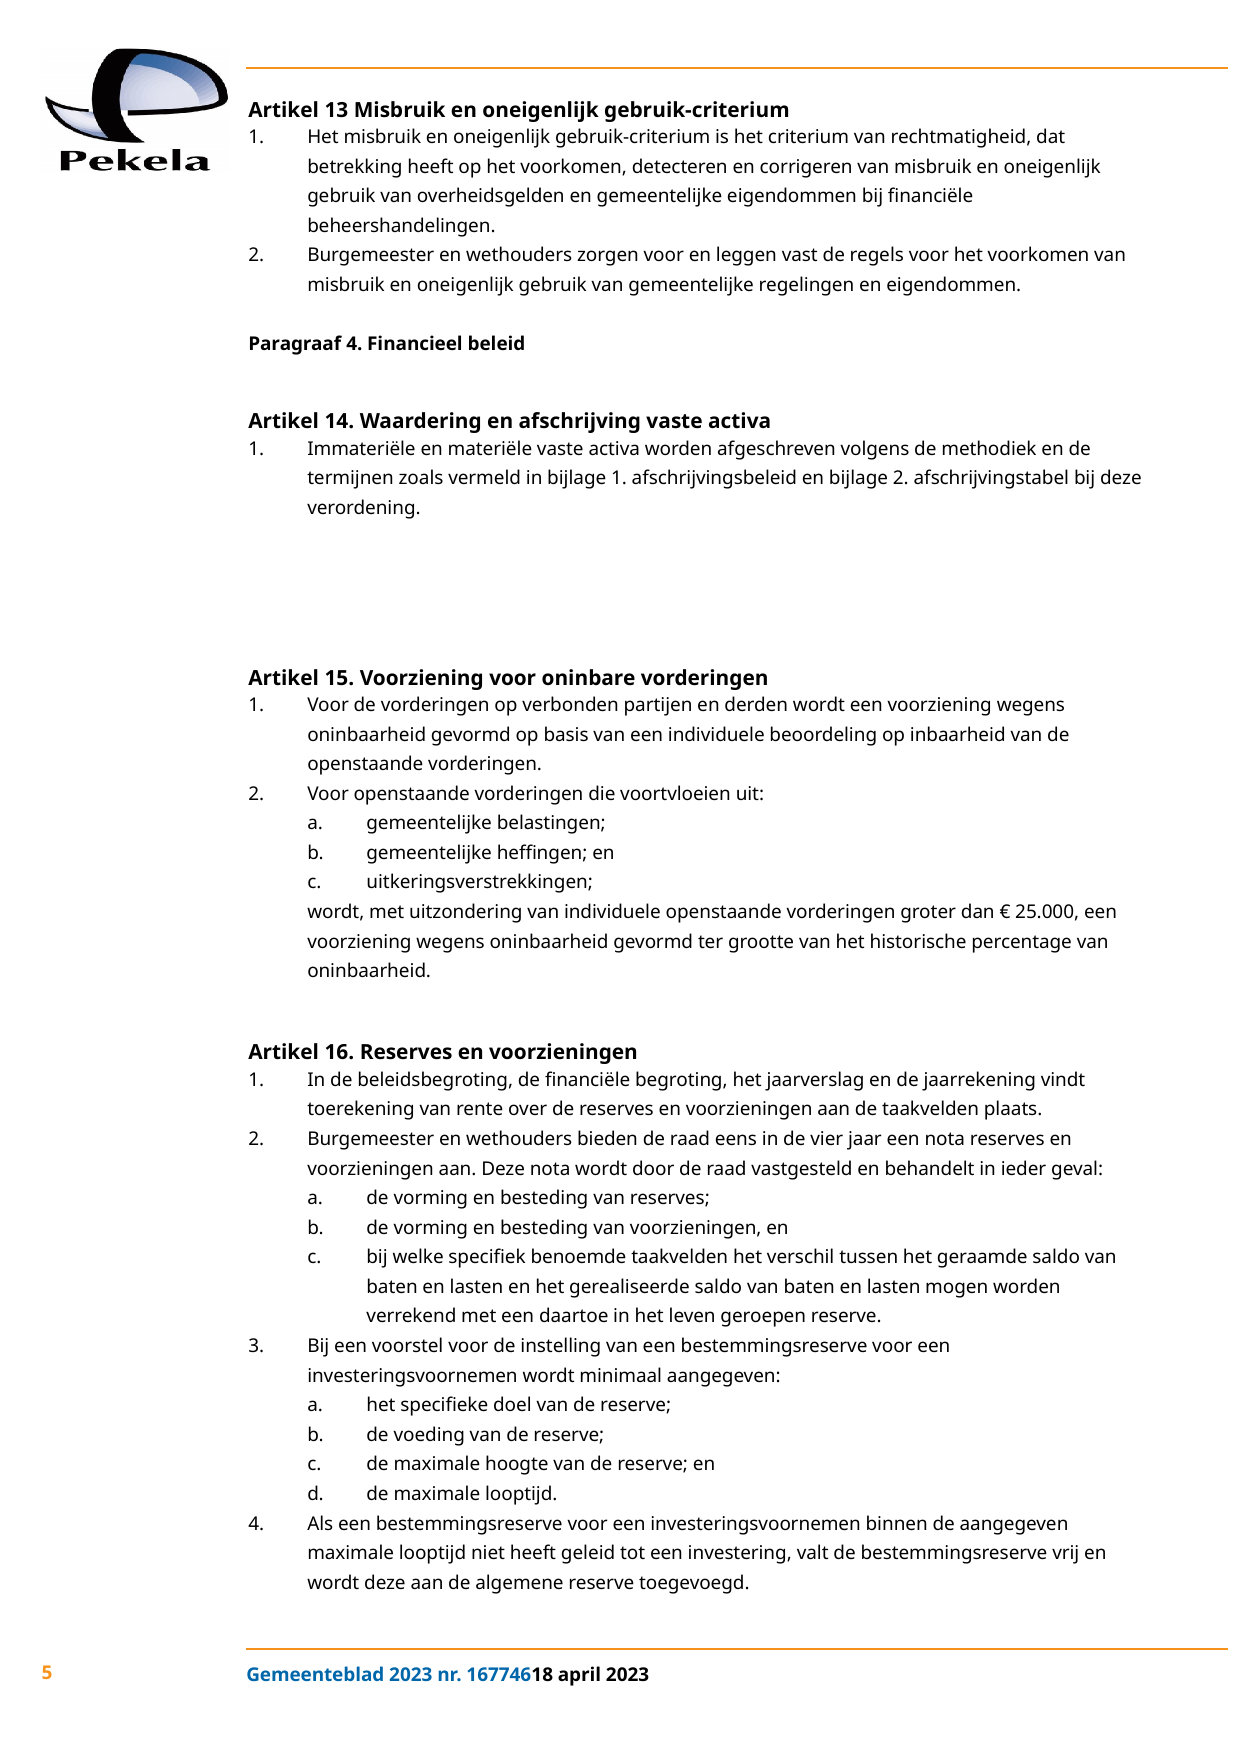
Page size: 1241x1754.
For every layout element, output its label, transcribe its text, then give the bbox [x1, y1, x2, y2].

list gemeentelijke heffingen; en [307, 839, 1152, 865]
list Voor openstaande vorderingen die voortvloeien uit: [248, 780, 1152, 806]
list de voeding van de reserve; [307, 1421, 1152, 1447]
text Artikel 14. Waardering en afschrijving vaste activa [248, 406, 1152, 435]
list Burgemeester en wethouders bieden de raad eens in de vier jaar een nota reserves en voorzieningen aan. Deze nota wordt door de raad vastgesteld en behandelt in ieder geval: [248, 1125, 1152, 1180]
list de maximale looptijd. [307, 1480, 1152, 1506]
list het specifieke doel van de reserve; [307, 1391, 1152, 1417]
list uitkeringsverstrekkingen; [307, 869, 1152, 894]
list Bij een voorstel voor de instelling van een bestemmingsreserve voor een investeringsvoornemen wordt minimaal aangegeven: [248, 1332, 1152, 1387]
list gemeentelijke belastingen; [307, 809, 1152, 835]
list de maximale hoogte van de reserve; en [307, 1451, 1152, 1476]
text Artikel 16. Reserves en voorzieningen [248, 1037, 1152, 1066]
list wordt, met uitzondering van individuele openstaande vorderingen groter dan € 25.000, een voorziening wegens oninbaarheid gevormd ter grootte van het historische percentage van oninbaarheid. [248, 898, 1152, 983]
list bij welke specifiek benoemde taakvelden het verschil tussen het geraamde saldo van baten en lasten en het gerealiseerde saldo van baten en lasten mogen worden verrekend met een daartoe in het leven geroepen reserve. [307, 1243, 1152, 1328]
list de vorming en besteding van voorzieningen, en [307, 1214, 1152, 1239]
list In de beleidsbegroting, de financiële begroting, het jaarverslag en de jaarrekening vindt toerekening van rente over de reserves en voorzieningen aan de taakvelden plaats. [248, 1066, 1152, 1121]
text Artikel 13 Misbruik en oneigenlijk gebruik-criterium [248, 95, 1152, 123]
list de vorming en besteding van reserves; [307, 1184, 1152, 1210]
picture [41, 47, 231, 172]
text Paragraaf 4. Financieel beleid [248, 330, 1152, 356]
text Artikel 15. Voorziening voor oninbare vorderingen [248, 663, 1152, 691]
list Burgemeester en wethouders zorgen voor en leggen vast de regels voor het voorkomen van misbruik en oneigenlijk gebruik van gemeentelijke regelingen en eigendommen. [248, 242, 1152, 297]
list Als een bestemmingsreserve voor een investeringsvoornemen binnen de aangegeven maximale looptijd niet heeft geleid tot een investering, valt de bestemmingsreserve vrij en wordt deze aan de algemene reserve toegevoegd. [248, 1510, 1152, 1594]
list Het misbruik en oneigenlijk gebruik-criterium is het criterium van rechtmatigheid, dat betrekking heeft op het voorkomen, detecteren en corrigeren van misbruik en oneigenlijk gebruik van overheidsgelden en gemeentelijke eigendommen bij financiële beheershandelingen. [248, 123, 1152, 238]
list Immateriële en materiële vaste activa worden afgeschreven volgens de methodiek en de termijnen zoals vermeld in bijlage 1. afschrijvingsbeleid en bijlage 2. afschrijvingstabel bij deze verordening. [248, 435, 1152, 520]
list Voor de vorderingen op verbonden partijen en derden wordt een voorziening wegens oninbaarheid gevormd op basis van een individuele beoordeling op inbaarheid van de openstaande vorderingen. [248, 691, 1152, 776]
